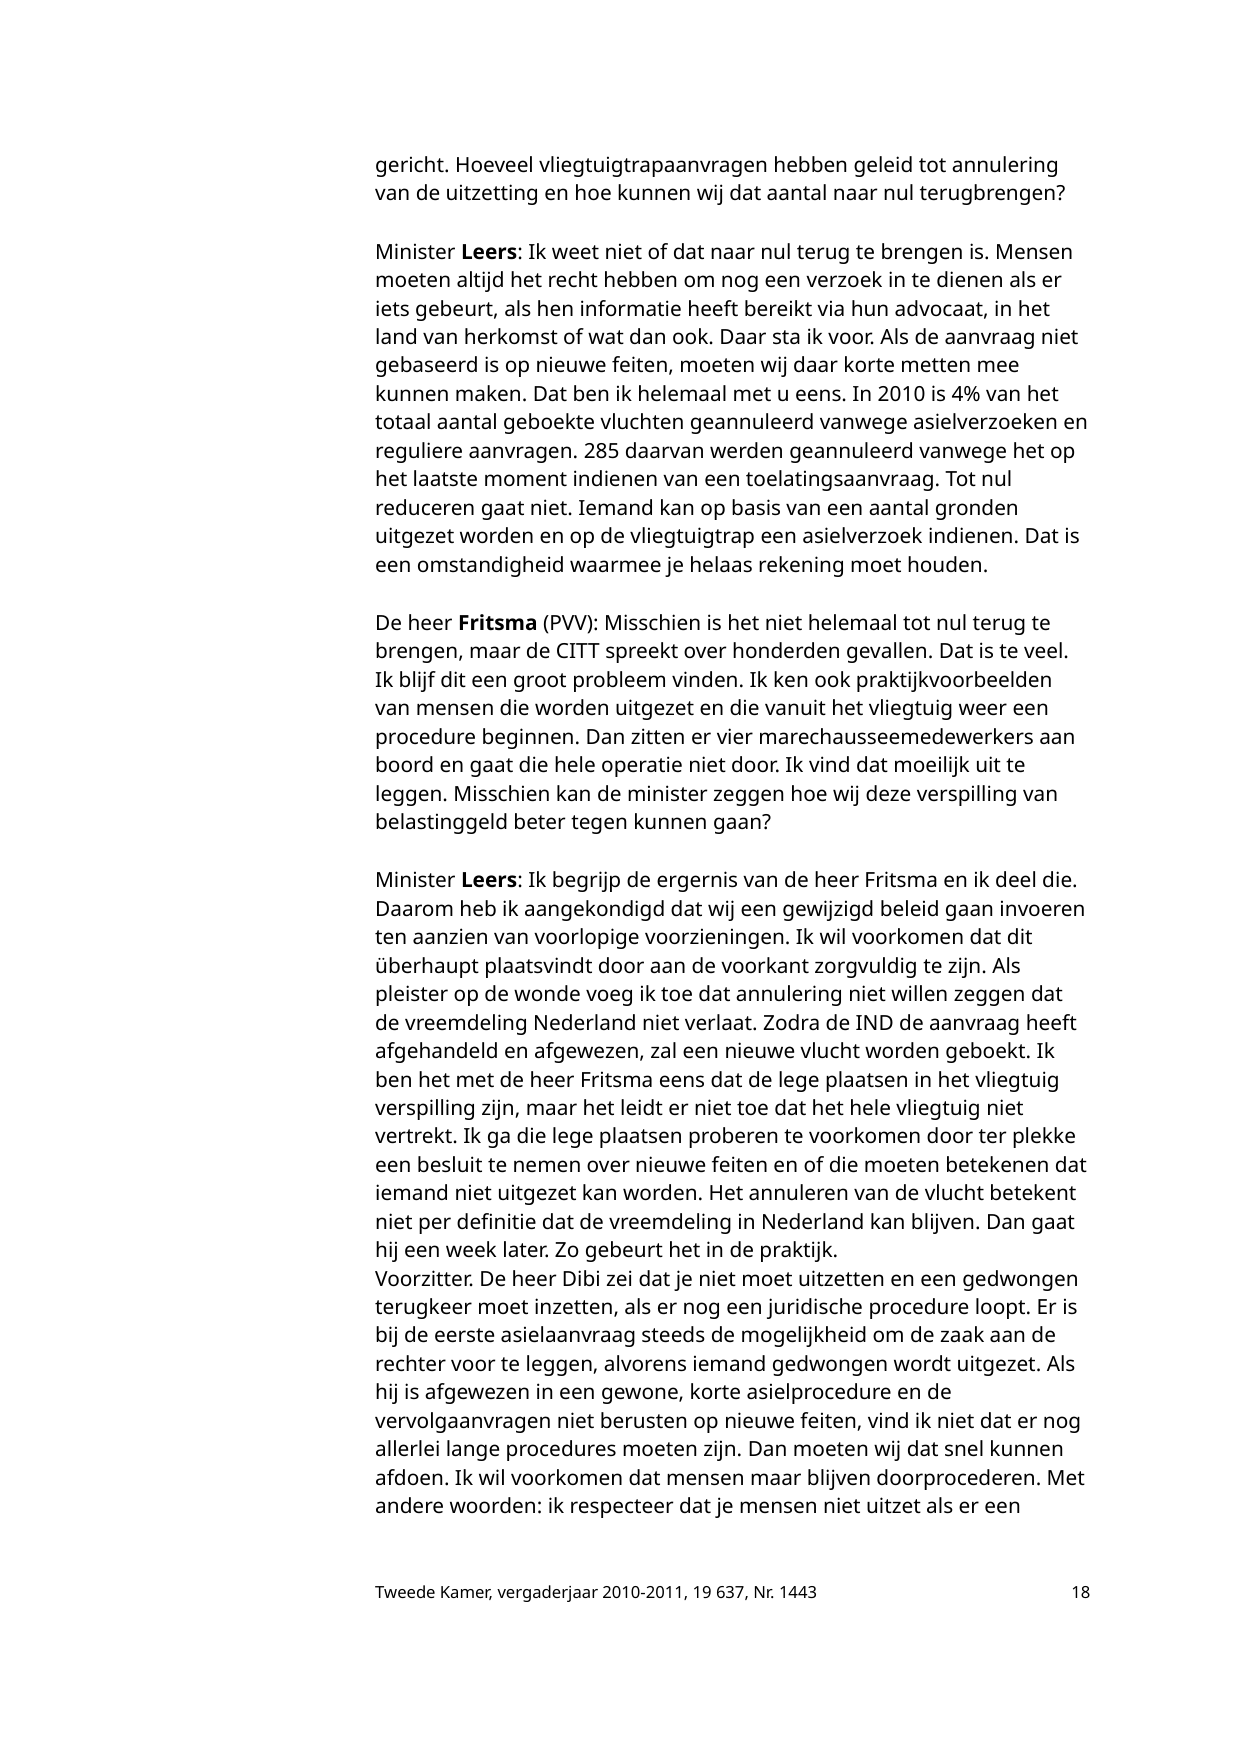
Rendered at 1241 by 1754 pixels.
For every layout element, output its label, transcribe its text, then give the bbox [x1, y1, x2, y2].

text Minister Leers: Ik begrijp de ergernis van de heer Fritsma en ik deel die. Daarom heb ik aangekondigd dat wij een gewijzigd beleid gaan invoeren ten aanzien van voorlopige voorzieningen. Ik wil voorkomen dat dit überhaupt plaatsvindt door aan de voorkant zorgvuldig te zijn. Als pleister op de wonde voeg ik toe dat annulering niet willen zeggen dat de vreemdeling Nederland niet verlaat. Zodra de IND de aanvraag heeft afgehandeld en afgewezen, zal een nieuwe vlucht worden geboekt. Ik ben het met de heer Fritsma eens dat de lege plaatsen in het vliegtuig verspilling zijn, maar het leidt er niet toe dat het hele vliegtuig niet vertrekt. Ik ga die lege plaatsen proberen te voorkomen door ter plekke een besluit te nemen over nieuwe feiten en of die moeten betekenen dat iemand niet uitgezet kan worden. Het annuleren van de vlucht betekent niet per definitie dat de vreemdeling in Nederland kan blijven. Dan gaat hij een week later. Zo gebeurt het in de praktijk. [375, 866, 1090, 1264]
text gericht. Hoeveel vliegtuigtrapaanvragen hebben geleid tot annulering van de uitzetting en hoe kunnen wij dat aantal naar nul terugbrengen? [375, 150, 1090, 207]
text Voorzitter. De heer Dibi zei dat je niet moet uitzetten en een gedwongen terugkeer moet inzetten, als er nog een juridische procedure loopt. Er is bij de eerste asielaanvraag steeds de mogelijkheid om de zaak aan de rechter voor te leggen, alvorens iemand gedwongen wordt uitgezet. Als hij is afgewezen in een gewone, korte asielprocedure en de vervolgaanvragen niet berusten op nieuwe feiten, vind ik niet dat er nog allerlei lange procedures moeten zijn. Dan moeten wij dat snel kunnen afdoen. Ik wil voorkomen dat mensen maar blijven doorprocederen. Met andere woorden: ik respecteer dat je mensen niet uitzet als er een [375, 1264, 1090, 1520]
text De heer Fritsma (PVV): Misschien is het niet helemaal tot nul terug te brengen, maar de CITT spreekt over honderden gevallen. Dat is te veel. Ik blijf dit een groot probleem vinden. Ik ken ook praktijkvoorbeelden van mensen die worden uitgezet en die vanuit het vliegtuig weer een procedure beginnen. Dan zitten er vier marechausseemedewerkers aan boord en gaat die hele operatie niet door. Ik vind dat moeilijk uit te leggen. Misschien kan de minister zeggen hoe wij deze verspilling van belastinggeld beter tegen kunnen gaan? [375, 608, 1090, 836]
text Minister Leers: Ik weet niet of dat naar nul terug te brengen is. Mensen moeten altijd het recht hebben om nog een verzoek in te dienen als er iets gebeurt, als hen informatie heeft bereikt via hun advocaat, in het land van herkomst of wat dan ook. Daar sta ik voor. Als de aanvraag niet gebaseerd is op nieuwe feiten, moeten wij daar korte metten mee kunnen maken. Dat ben ik helemaal met u eens. In 2010 is 4% van het totaal aantal geboekte vluchten geannuleerd vanwege asielverzoeken en reguliere aanvragen. 285 daarvan werden geannuleerd vanwege het op het laatste moment indienen van een toelatingsaanvraag. Tot nul reduceren gaat niet. Iemand kan op basis van een aantal gronden uitgezet worden en op de vliegtuigtrap een asielverzoek indienen. Dat is een omstandigheid waarmee je helaas rekening moet houden. [375, 237, 1090, 578]
